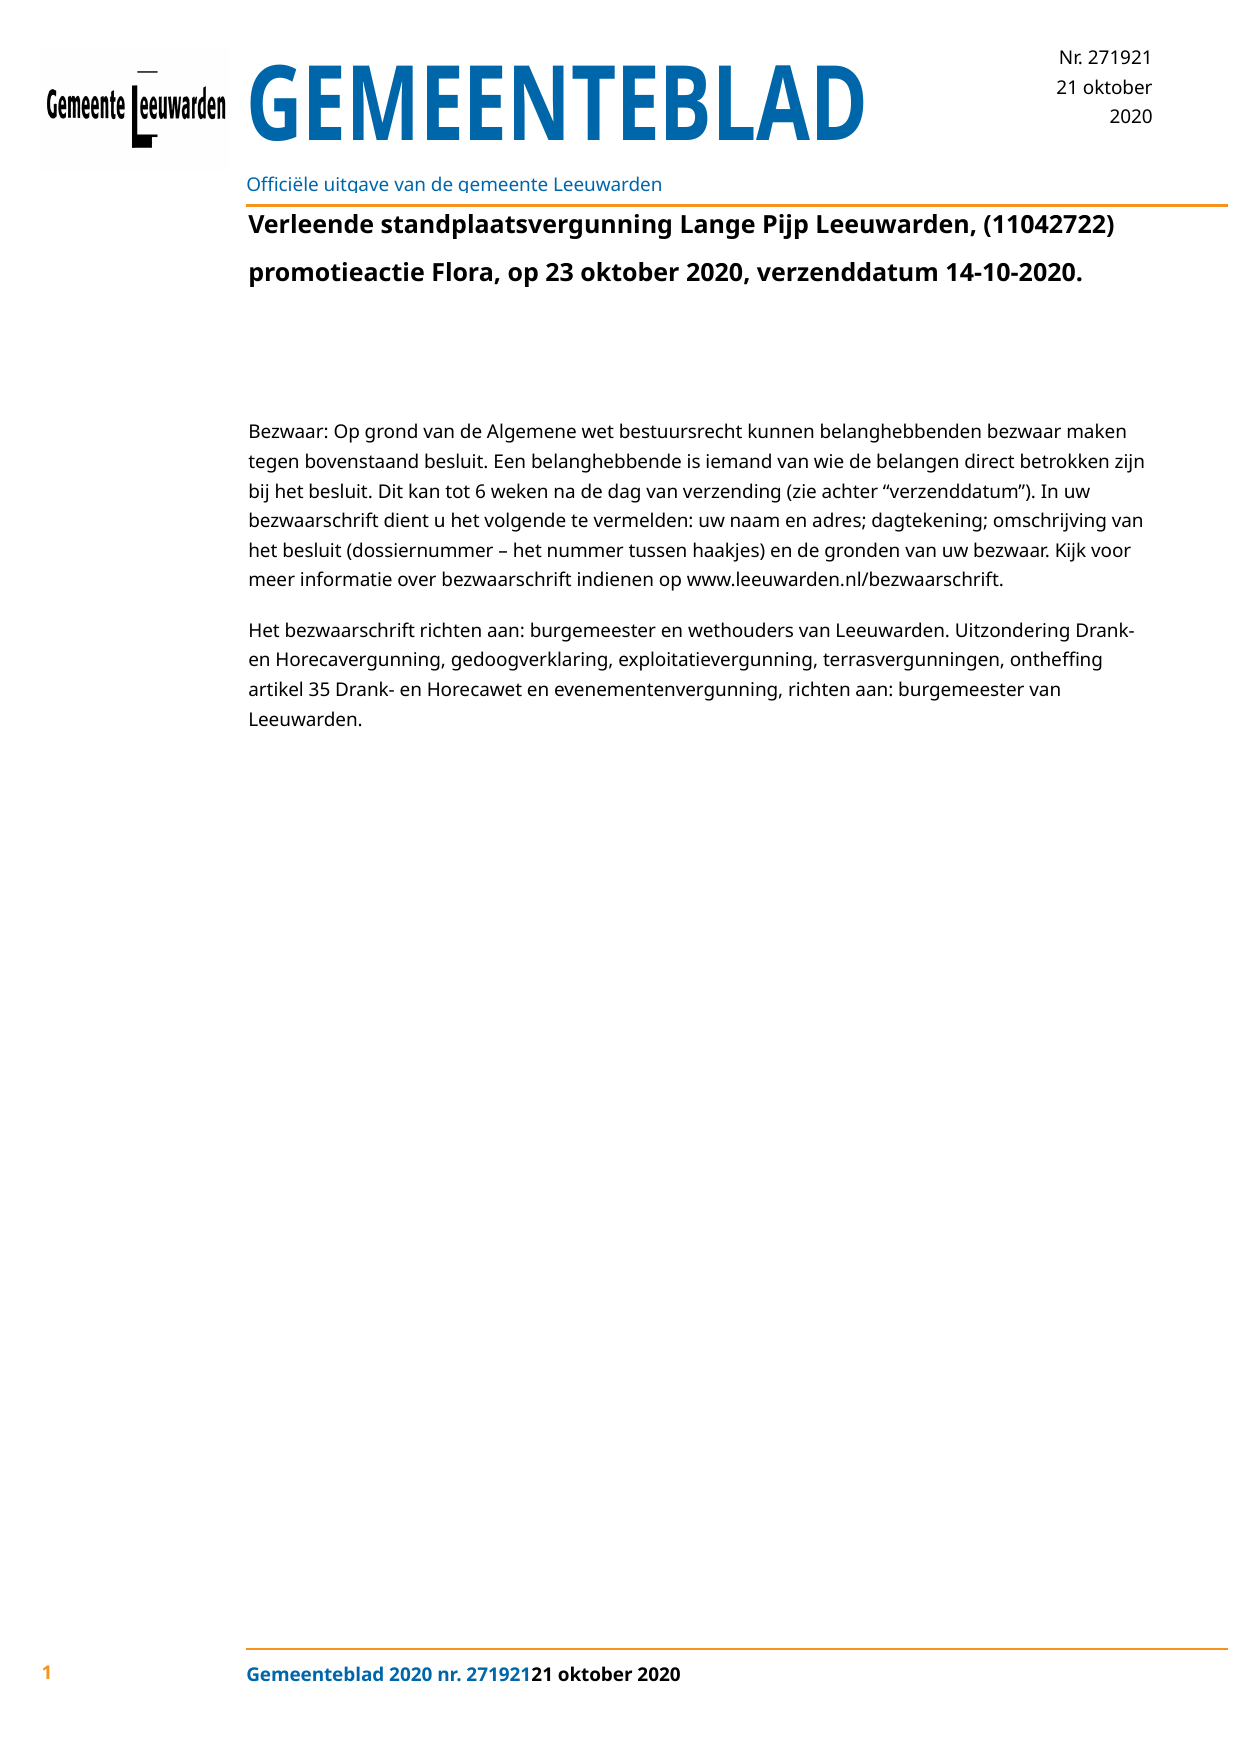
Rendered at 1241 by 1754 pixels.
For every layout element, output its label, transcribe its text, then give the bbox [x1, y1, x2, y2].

text Verleende standplaatsvergunning Lange Pijp Leeuwarden, (11042722) promotieactie Flora, op 23 oktober 2020, verzenddatum 14-10-2020. [248, 207, 1152, 288]
text Bezwaar: Op grond van de Algemene wet bestuursrecht kunnen belanghebbenden bezwaar maken tegen bovenstaand besluit. Een belanghebbende is iemand van wie de belangen direct betrokken zijn bij het besluit. Dit kan tot 6 weken na de dag van verzending (zie achter “verzenddatum”). In uw bezwaarschrift dient u het volgende te vermelden: uw naam en adres; dagtekening; omschrijving van het besluit (dossiernummer – het nummer tussen haakjes) en de gronden van uw bezwaar. Kijk voor meer informatie over bezwaarschrift indienen op www.leeuwarden.nl/bezwaarschrift. [248, 419, 1152, 592]
text Het bezwaarschrift richten aan: burgemeester en wethouders van Leeuwarden. Uitzondering Drank- en Horecavergunning, gedoogverklaring, exploitatievergunning, terrasvergunningen, ontheffing artikel 35 Drank- en Horecawet en evenementenvergunning, richten aan: burgemeester van Leeuwarden. [248, 617, 1152, 732]
picture [41, 47, 231, 172]
